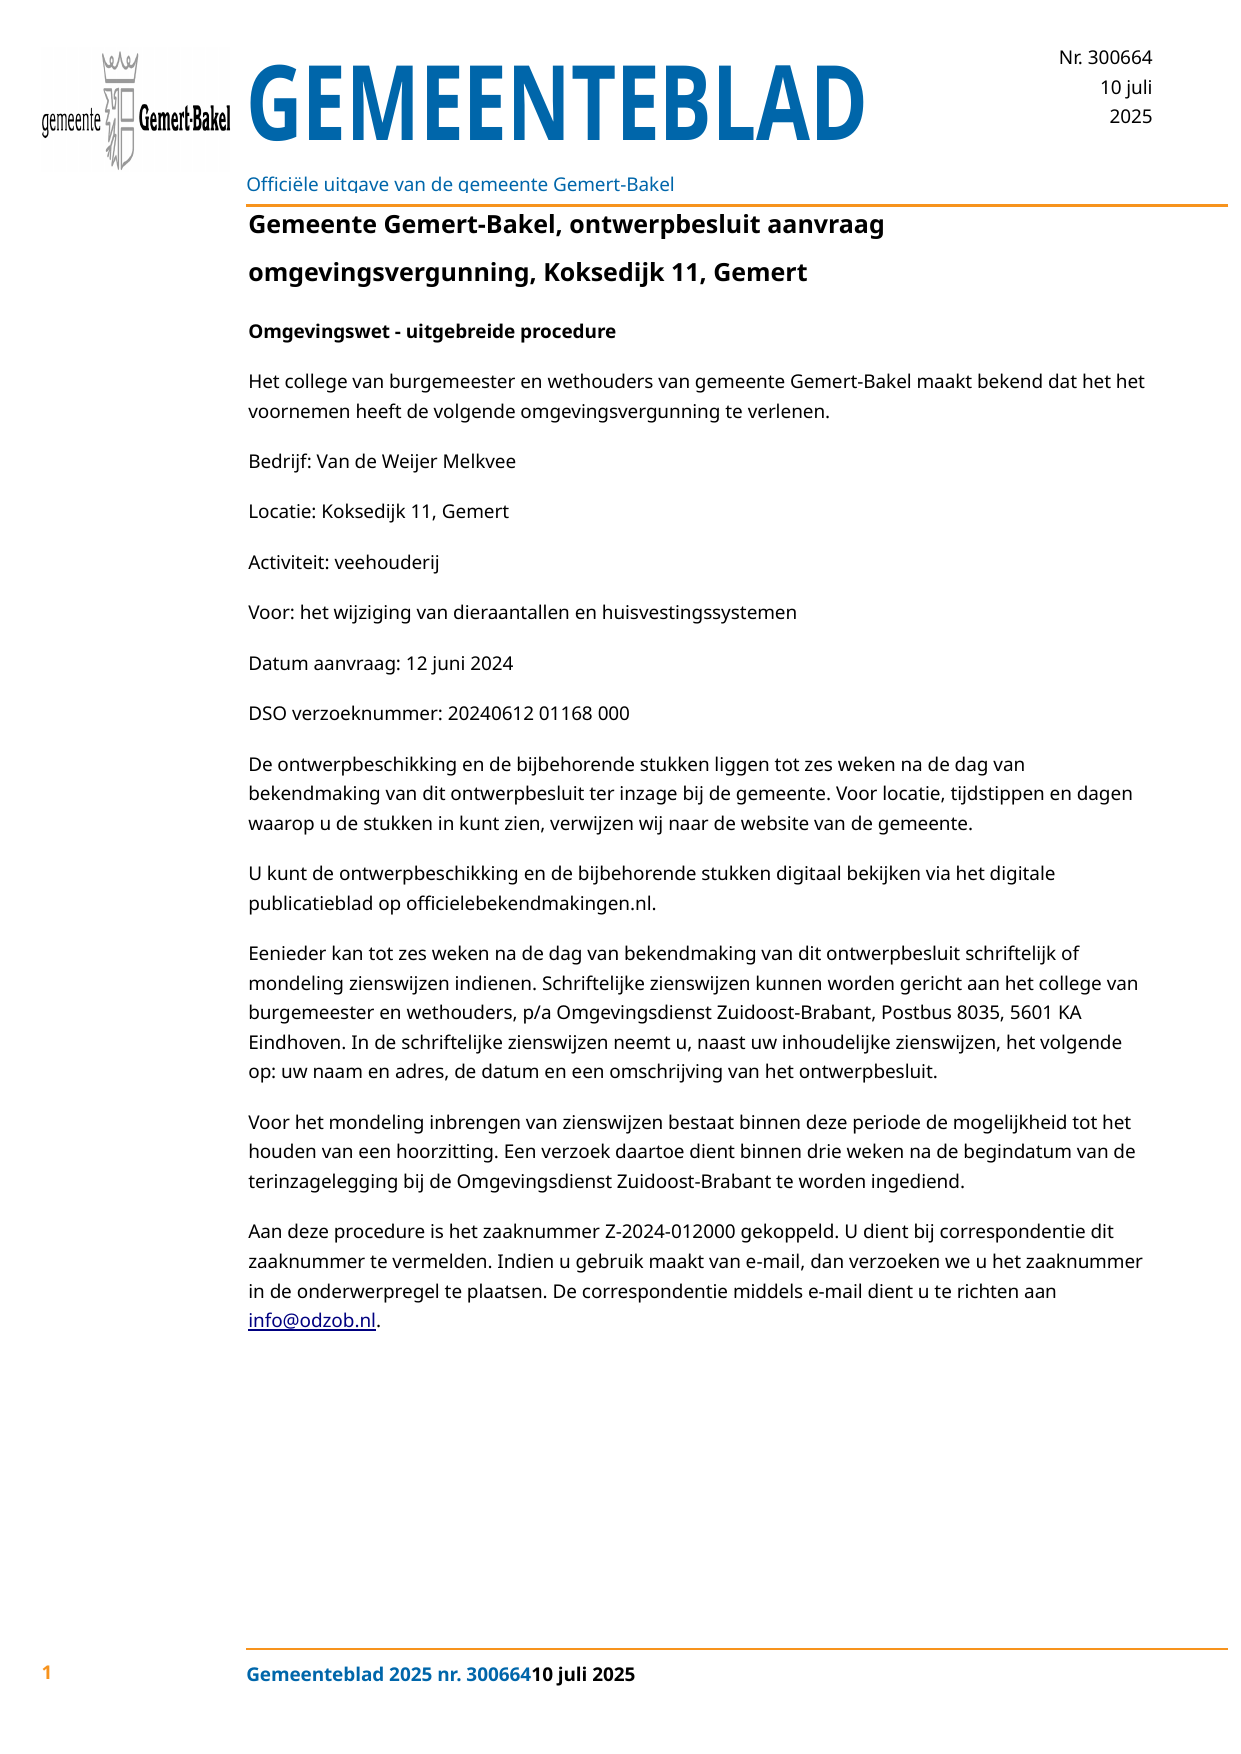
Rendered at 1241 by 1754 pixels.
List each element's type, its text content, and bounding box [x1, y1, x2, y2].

text DSO verzoeknummer: 20240612 01168 000 [248, 700, 1152, 726]
text Activiteit: veehouderij [248, 549, 1152, 575]
text Bedrijf: Van de Weijer Melkvee [248, 448, 1152, 474]
text Voor het mondeling inbrengen van zienswijzen bestaat binnen deze periode de mogelijkheid tot het houden van een hoorzitting. Een verzoek daartoe dient binnen drie weken na de begindatum van de terinzagelegging bij de Omgevingsdienst Zuidoost-Brabant te worden ingediend. [248, 1109, 1152, 1194]
text Locatie: Koksedijk 11, Gemert [248, 499, 1152, 524]
text Eenieder kan tot zes weken na de dag van bekendmaking van dit ontwerpbesluit schriftelijk of mondeling zienswijzen indienen. Schriftelijke zienswijzen kunnen worden gericht aan het college van burgemeester en wethouders, p/a Omgevingsdienst Zuidoost-Brabant, Postbus 8035, 5601 KA Eindhoven. In de schriftelijke zienswijzen neemt u, naast uw inhoudelijke zienswijzen, het volgende op: uw naam en adres, de datum en een omschrijving van het ontwerpbesluit. [248, 940, 1152, 1084]
text U kunt de ontwerpbeschikking en de bijbehorende stukken digitaal bekijken via het digitale publicatieblad op officielebekendmakingen.nl. [248, 860, 1152, 916]
text Aan deze procedure is het zaaknummer Z-2024-012000 gekoppeld. U dient bij correspondentie dit zaaknummer te vermelden. Indien u gebruik maakt van e-mail, dan verzoeken we u het zaaknummer in de onderwerpregel te plaatsen. De correspondentie middels e-mail dient u te richten aan info@odzob.nl. [248, 1219, 1152, 1333]
text Het college van burgemeester en wethouders van gemeente Gemert-Bakel maakt bekend dat het het voornemen heeft de volgende omgevingsvergunning te verlenen. [248, 368, 1152, 424]
text Omgevingswet - uitgebreide procedure [248, 318, 1152, 344]
text Datum aanvraag: 12 juni 2024 [248, 650, 1152, 676]
picture [41, 47, 231, 172]
text Voor: het wijziging van dieraantallen en huisvestingssystemen [248, 599, 1152, 625]
text Gemeente Gemert-Bakel, ontwerpbesluit aanvraag omgevingsvergunning, Koksedijk 11, Gemert [248, 207, 1152, 288]
text De ontwerpbeschikking en de bijbehorende stukken liggen tot zes weken na de dag van bekendmaking van dit ontwerpbesluit ter inzage bij de gemeente. Voor locatie, tijdstippen en dagen waarop u de stukken in kunt zien, verwijzen wij naar de website van de gemeente. [248, 751, 1152, 836]
